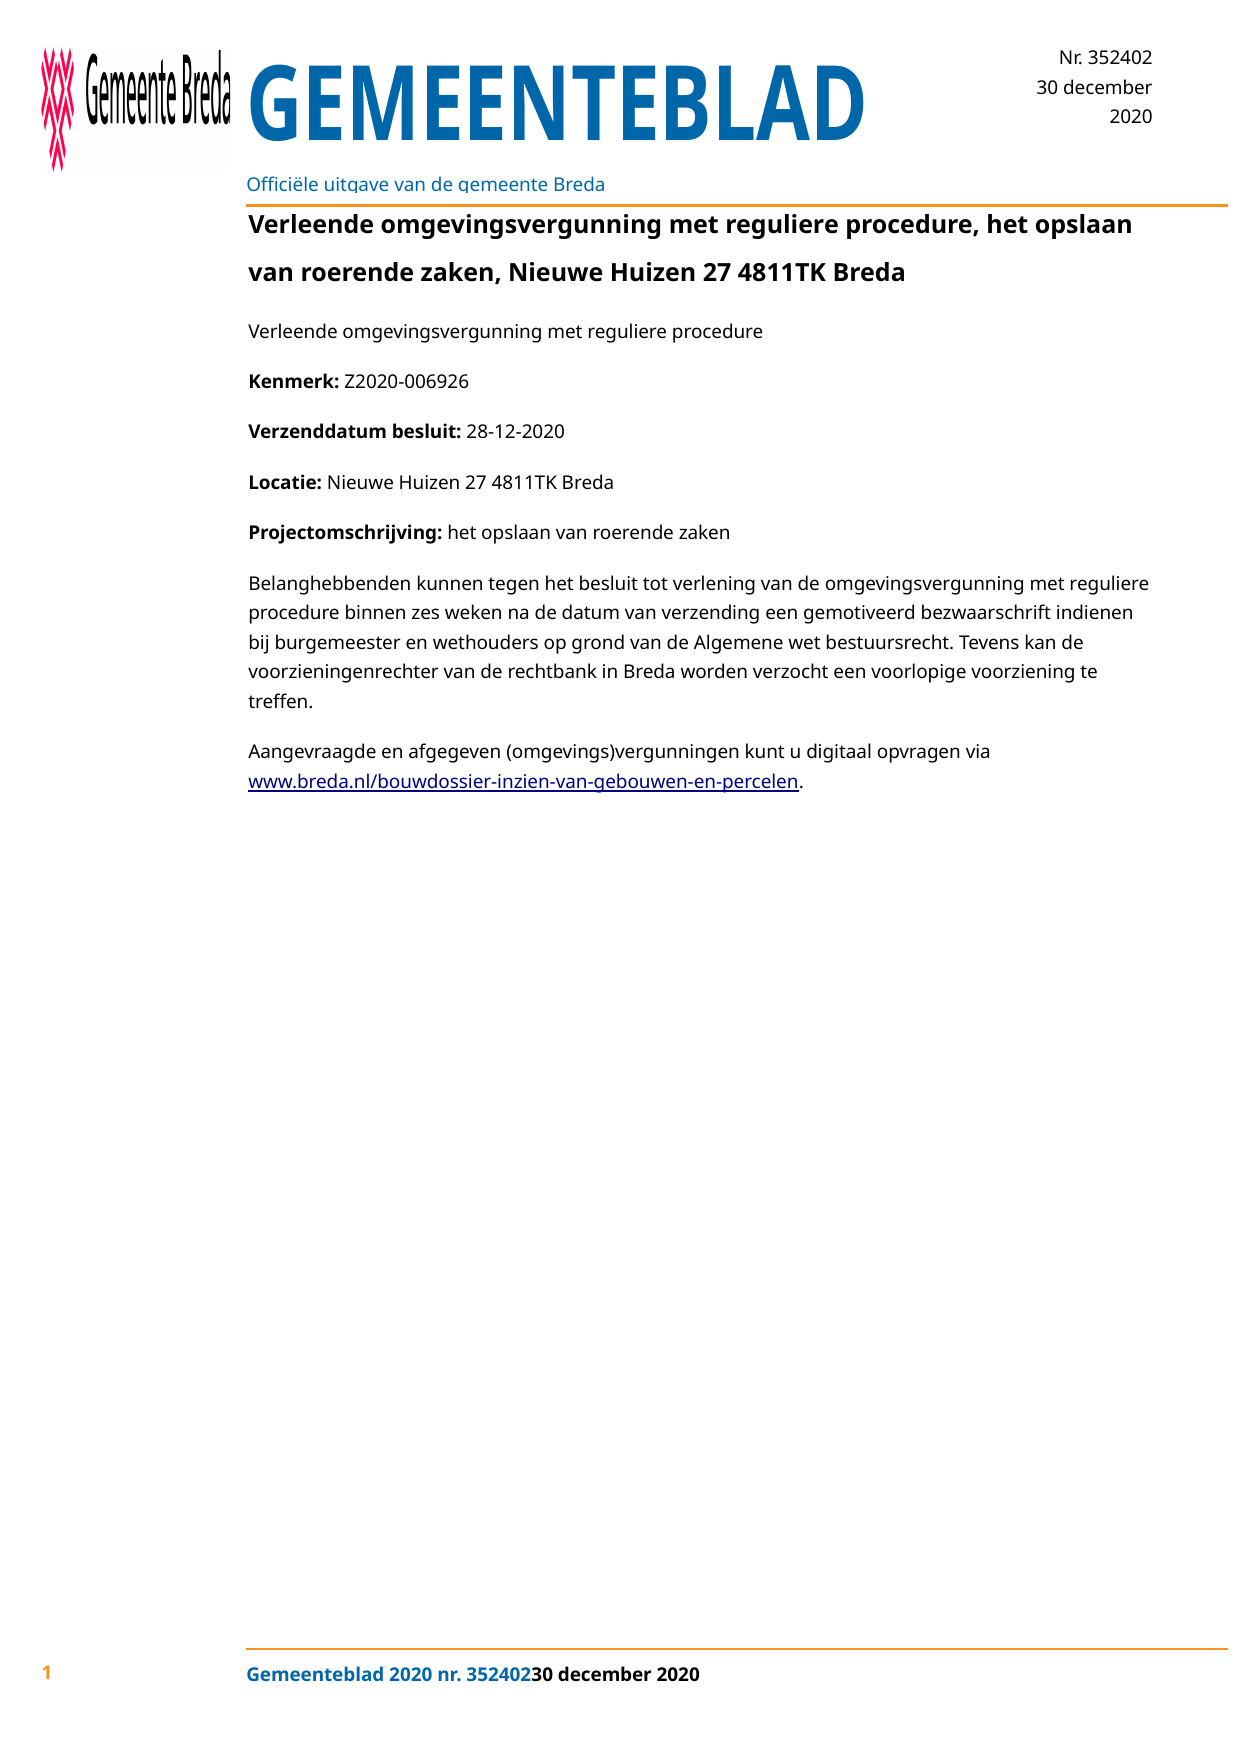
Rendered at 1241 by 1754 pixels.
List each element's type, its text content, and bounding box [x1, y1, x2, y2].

text Verleende omgevingsvergunning met reguliere procedure, het opslaan van roerende zaken, Nieuwe Huizen 27 4811TK Breda [248, 207, 1152, 288]
text Projectomschrijving: het opslaan van roerende zaken [248, 519, 1152, 545]
picture [41, 47, 231, 172]
text Verleende omgevingsvergunning met reguliere procedure [248, 318, 1152, 344]
text Locatie: Nieuwe Huizen 27 4811TK Breda [248, 469, 1152, 495]
text Belanghebbenden kunnen tegen het besluit tot verlening van de omgevingsvergunning met reguliere procedure binnen zes weken na de datum van verzending een gemotiveerd bezwaarschrift indienen bij burgemeester en wethouders op grond van de Algemene wet bestuursrecht. Tevens kan de voorzieningenrechter van de rechtbank in Breda worden verzocht een voorlopige voorziening te treffen. [248, 570, 1152, 714]
text Verzenddatum besluit: 28-12-2020 [248, 419, 1152, 444]
text Kenmerk: Z2020-006926 [248, 368, 1152, 394]
text Aangevraagde en afgegeven (omgevings)vergunningen kunt u digitaal opvragen via www.breda.nl/bouwdossier-inzien-van-gebouwen-en-percelen. [248, 739, 1152, 794]
